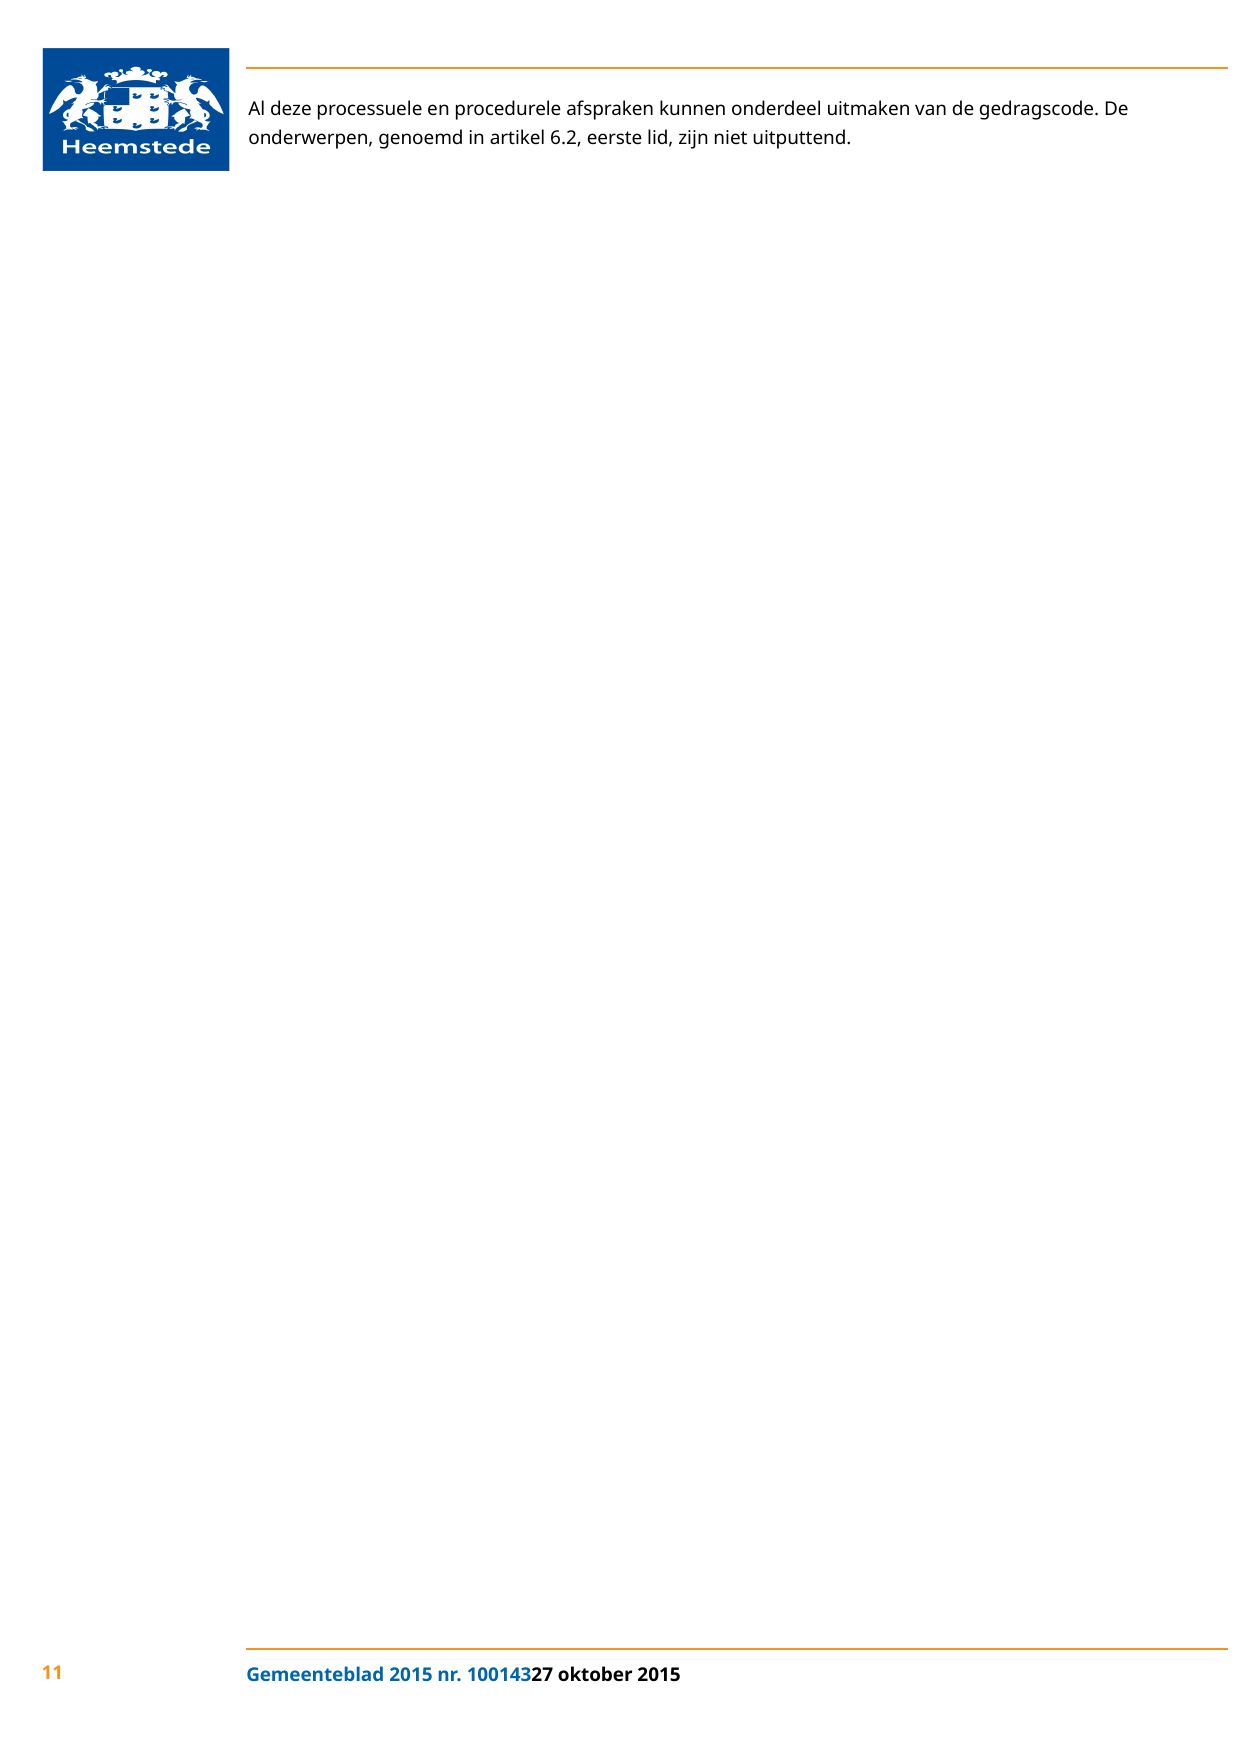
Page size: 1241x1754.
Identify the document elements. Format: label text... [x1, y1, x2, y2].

text Al deze processuele en procedurele afspraken kunnen onderdeel uitmaken van de gedragscode. De onderwerpen, genoemd in artikel 6.2, eerste lid, zijn niet uitputtend. [248, 95, 1152, 150]
picture [41, 47, 231, 172]
